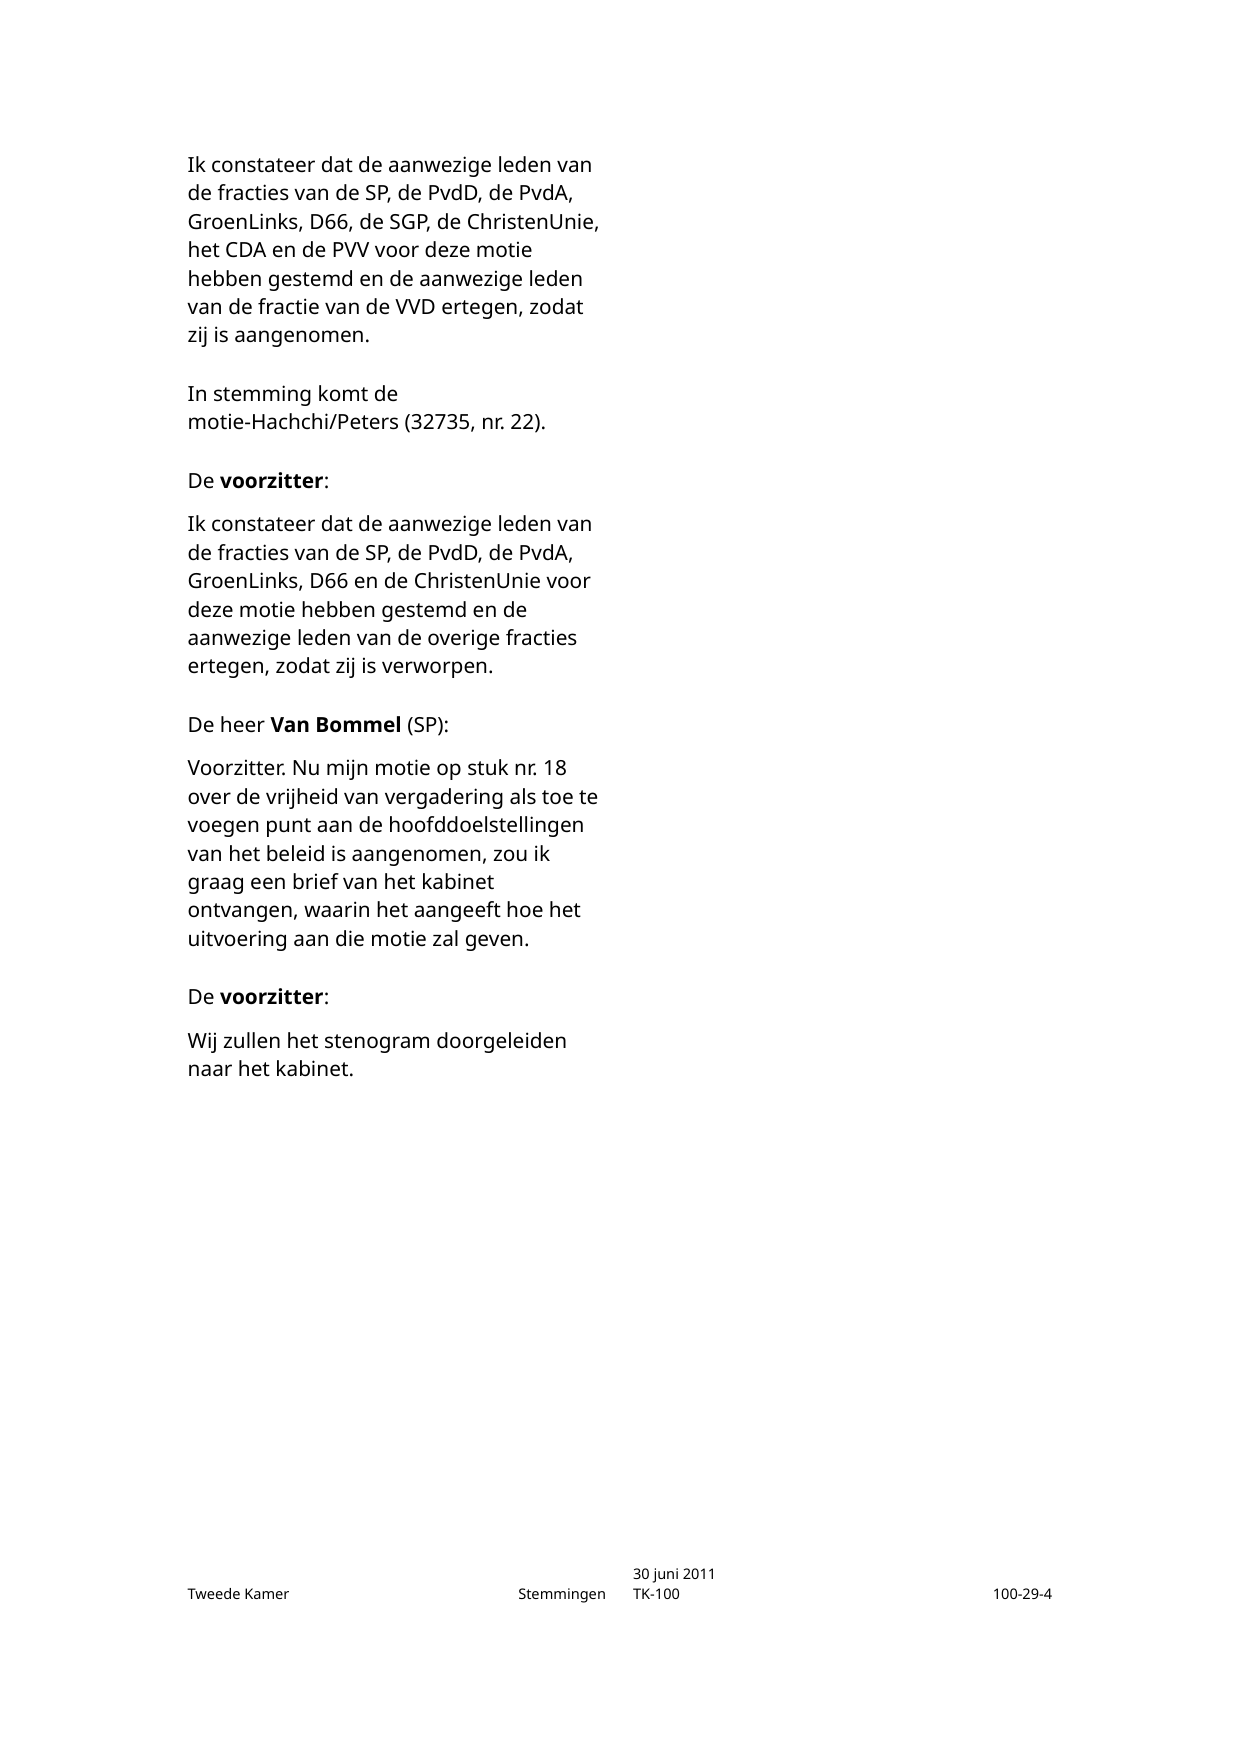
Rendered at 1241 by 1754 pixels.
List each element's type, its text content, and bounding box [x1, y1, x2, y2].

text Ik constateer dat de aanwezige leden van de fracties van de SP, de PvdD, de PvdA, GroenLinks, D66 en de ChristenUnie voor deze motie hebben gestemd en de aanwezige leden van de overige fracties ertegen, zodat zij is verworpen. [187, 509, 605, 680]
text In stemming komt de motie-Hachchi/Peters (32735, nr. 22). [187, 379, 605, 436]
text Ik constateer dat de aanwezige leden van de fracties van de SP, de PvdD, de PvdA, GroenLinks, D66, de SGP, de ChristenUnie, het CDA en de PVV voor deze motie hebben gestemd en de aanwezige leden van de fractie van de VVD ertegen, zodat zij is aangenomen. [187, 150, 605, 349]
text Wij zullen het stenogram doorgeleiden naar het kabinet. [187, 1026, 605, 1083]
text Voorzitter. Nu mijn motie op stuk nr. 18 over de vrijheid van vergadering als toe te voegen punt aan de hoofddoelstellingen van het beleid is aangenomen, zou ik graag een brief van het kabinet ontvangen, waarin het aangeeft hoe het uitvoering aan die motie zal geven. [187, 753, 605, 952]
text De heer Van Bommel (SP): [187, 710, 605, 738]
text De voorzitter: [187, 466, 605, 494]
text De voorzitter: [187, 982, 605, 1011]
